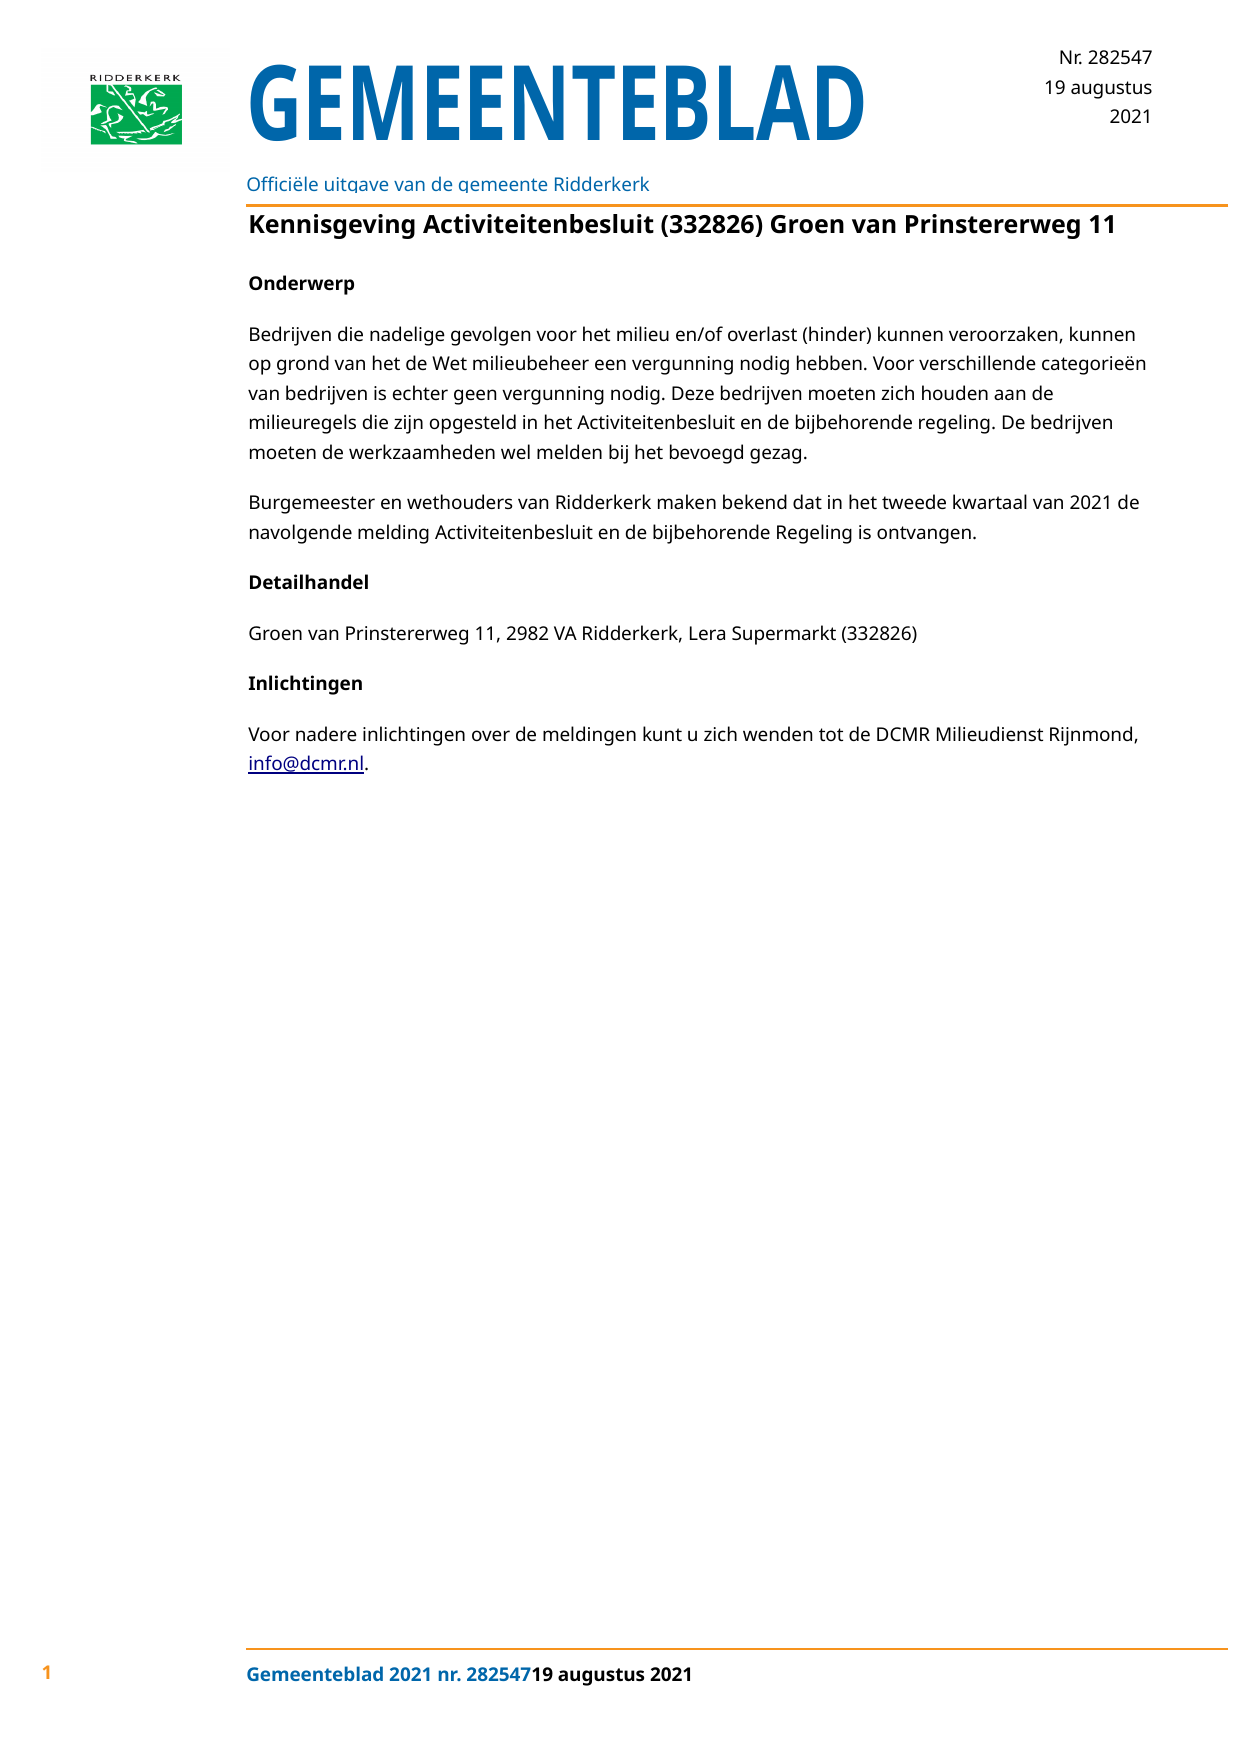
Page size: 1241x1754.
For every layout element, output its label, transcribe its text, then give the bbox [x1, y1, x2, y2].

text Bedrijven die nadelige gevolgen voor het milieu en/of overlast (hinder) kunnen veroorzaken, kunnen op grond van het de Wet milieubeheer een vergunning nodig hebben. Voor verschillende categorieën van bedrijven is echter geen vergunning nodig. Deze bedrijven moeten zich houden aan de milieuregels die zijn opgesteld in het Activiteitenbesluit en de bijbehorende regeling. De bedrijven moeten de werkzaamheden wel melden bij het bevoegd gezag. [248, 321, 1152, 465]
text Detailhandel [248, 569, 1152, 595]
picture [41, 47, 231, 172]
text Groen van Prinstererweg 11, 2982 VA Ridderkerk, Lera Supermarkt (332826) [248, 620, 1152, 646]
text Kennisgeving Activiteitenbesluit (332826) Groen van Prinstererweg 11 [248, 207, 1152, 241]
text Inlichtingen [248, 670, 1152, 696]
text Onderwerp [248, 270, 1152, 296]
text Burgemeester en wethouders van Ridderkerk maken bekend dat in het tweede kwartaal van 2021 de navolgende melding Activiteitenbesluit en de bijbehorende Regeling is ontvangen. [248, 489, 1152, 545]
text Voor nadere inlichtingen over de meldingen kunt u zich wenden tot de DCMR Milieudienst Rijnmond, info@dcmr.nl. [248, 721, 1152, 776]
